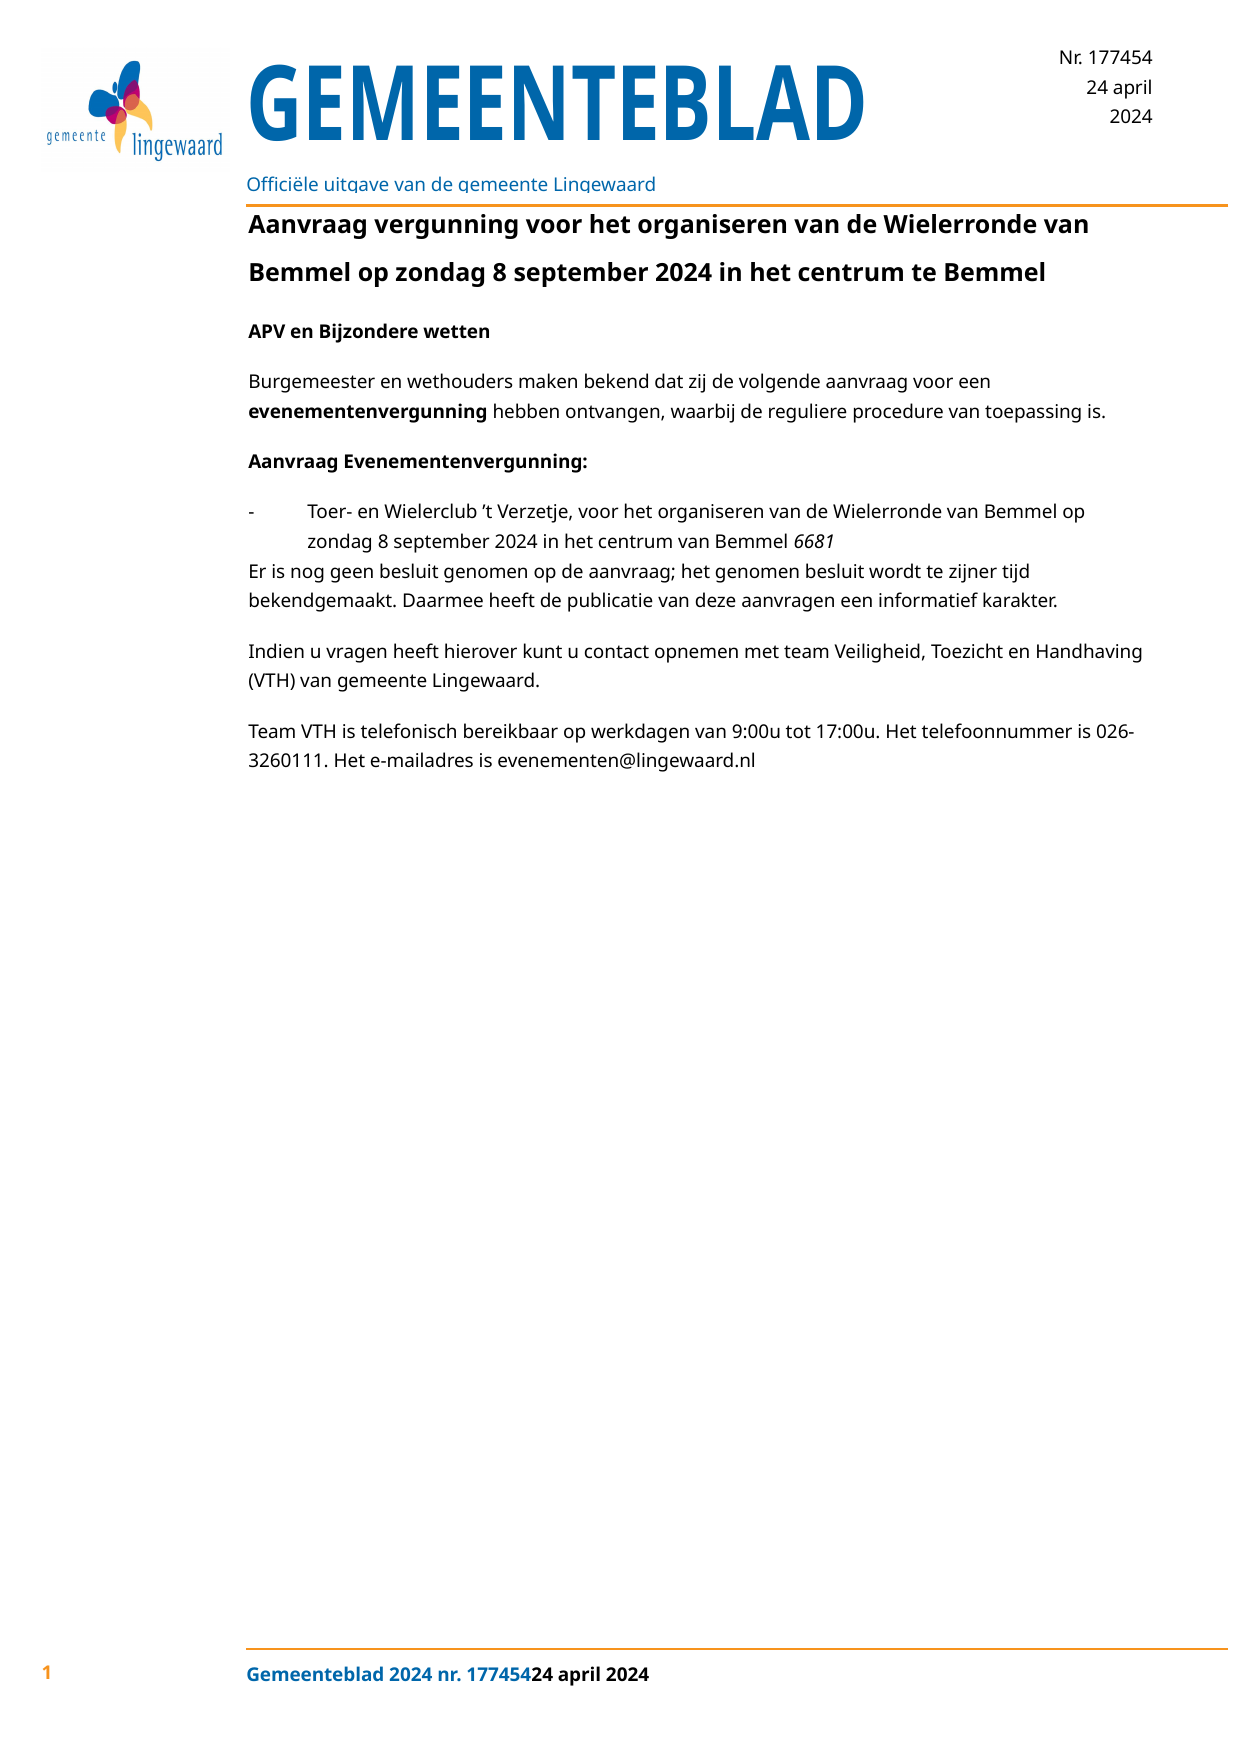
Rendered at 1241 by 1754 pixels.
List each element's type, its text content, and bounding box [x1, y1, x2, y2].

text Aanvraag Evenementenvergunning: [248, 448, 1152, 474]
text APV en Bijzondere wetten [248, 318, 1152, 344]
text Team VTH is telefonisch bereikbaar op werkdagen van 9:00u tot 17:00u. Het telefoonnummer is 026-3260111. Het e-mailadres is evenementen@lingewaard.nl [248, 718, 1152, 773]
text Aanvraag vergunning voor het organiseren van de Wielerronde van Bemmel op zondag 8 september 2024 in het centrum te Bemmel [248, 207, 1152, 288]
text Burgemeester en wethouders maken bekend dat zij de volgende aanvraag voor een evenementenvergunning hebben ontvangen, waarbij de reguliere procedure van toepassing is. [248, 368, 1152, 424]
picture [41, 47, 231, 172]
text Indien u vragen heeft hierover kunt u contact opnemen met team Veiligheid, Toezicht en Handhaving (VTH) van gemeente Lingewaard. [248, 638, 1152, 693]
text Er is nog geen besluit genomen op de aanvraag; het genomen besluit wordt te zijner tijd bekendgemaakt. Daarmee heeft de publicatie van deze aanvragen een informatief karakter. [248, 558, 1152, 613]
list Toer- en Wielerclub ’t Verzetje, voor het organiseren van de Wielerronde van Bemmel op zondag 8 september 2024 in het centrum van Bemmel 6681 [248, 499, 1152, 554]
